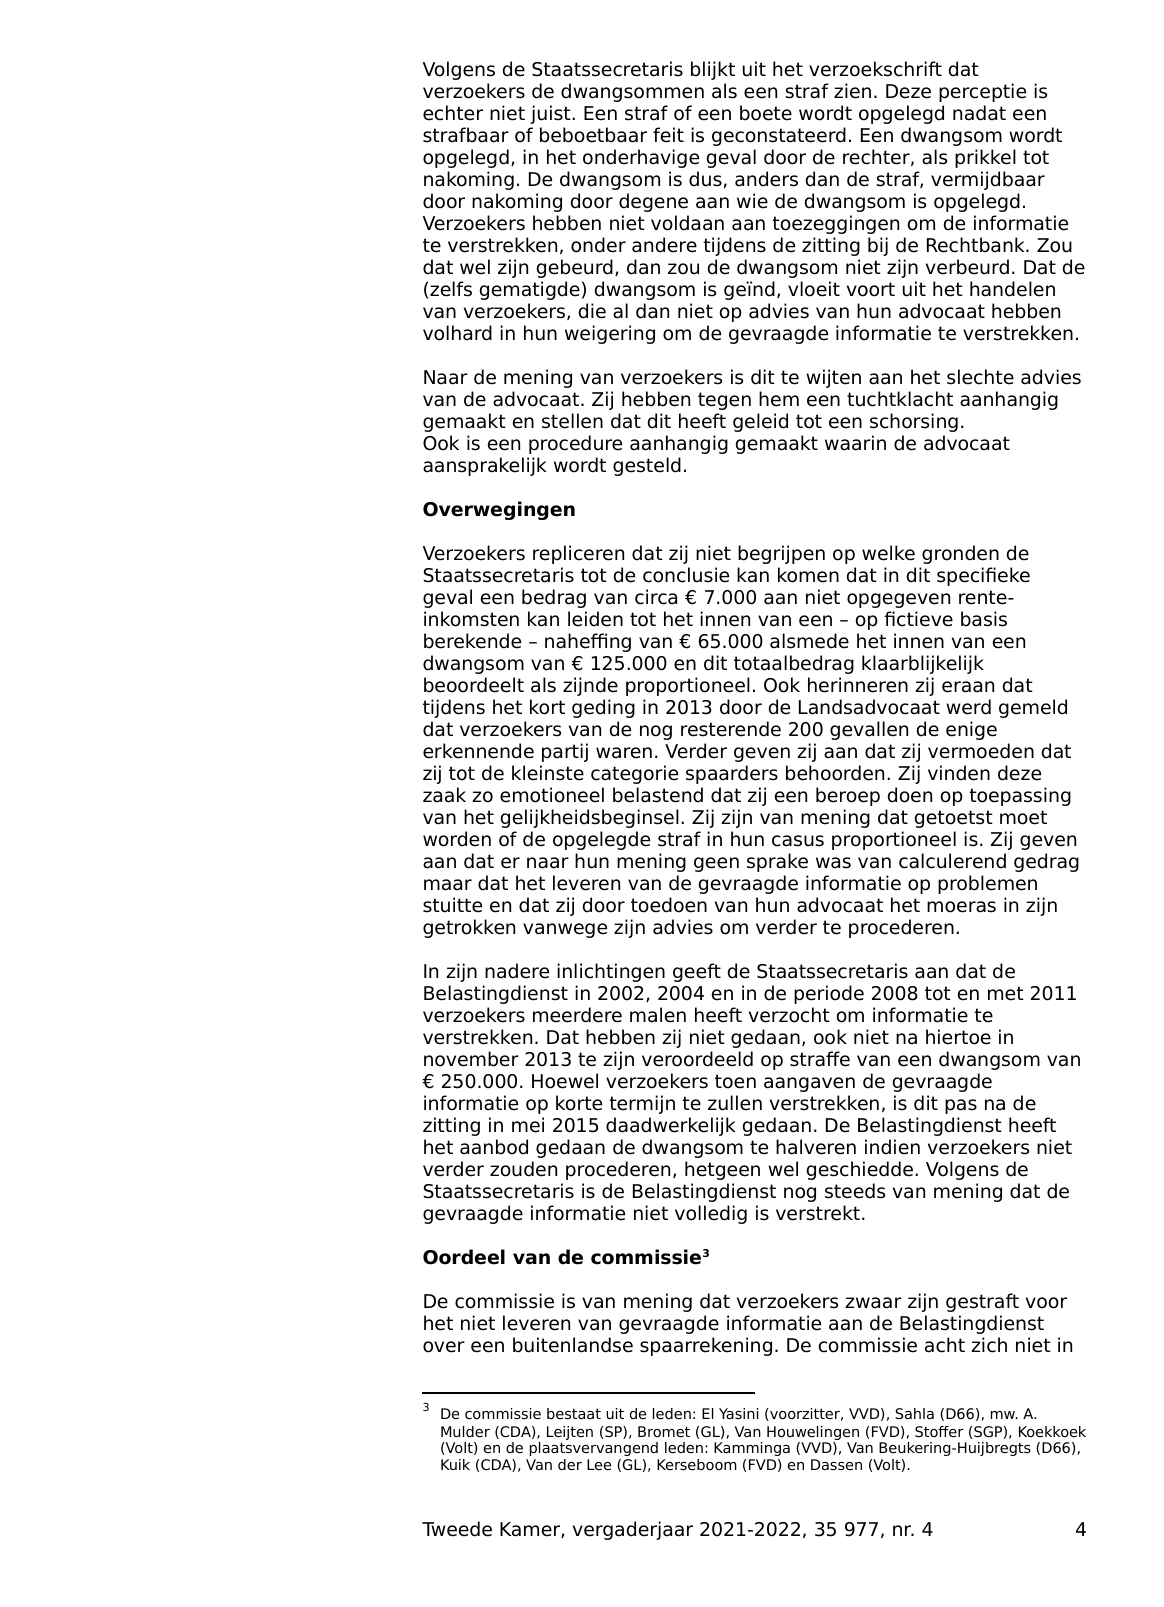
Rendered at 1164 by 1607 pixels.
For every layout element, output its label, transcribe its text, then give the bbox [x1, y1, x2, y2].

text In zijn nadere inlichtingen geeft de Staatssecretaris aan dat de Belastingdienst in 2002, 2004 en in de periode 2008 tot en met 2011 verzoekers meerdere malen heeft verzocht om informatie te verstrekken. Dat hebben zij niet gedaan, ook niet na hiertoe in november 2013 te zijn veroordeeld op straffe van een dwangsom van € 250.000. Hoewel verzoekers toen aangaven de gevraagde informatie op korte termijn te zullen verstrekken, is dit pas na de zitting in mei 2015 daadwerkelijk gedaan. De Belastingdienst heeft het aanbod gedaan de dwangsom te halveren indien verzoekers niet verder zouden procederen, hetgeen wel geschiedde. Volgens de Staatssecretaris is de Belastingdienst nog steeds van mening dat de gevraagde informatie niet volledig is verstrekt. [422, 961, 1087, 1225]
text Verzoekers repliceren dat zij niet begrijpen op welke gronden de Staatssecretaris tot de conclusie kan komen dat in dit specifieke geval een bedrag van circa € 7.000 aan niet opgegeven rente-inkomsten kan leiden tot het innen van een – op fictieve basis berekende – naheffing van € 65.000 alsmede het innen van een dwangsom van € 125.000 en dit totaalbedrag klaarblijkelijk beoordeelt als zijnde proportioneel. Ook herinneren zij eraan dat tijdens het kort geding in 2013 door de Landsadvocaat werd gemeld dat verzoekers van de nog resterende 200 gevallen de enige erkennende partij waren. Verder geven zij aan dat zij vermoeden dat zij tot de kleinste categorie spaarders behoorden. Zij vinden deze zaak zo emotioneel belastend dat zij een beroep doen op toepassing van het gelijkheidsbeginsel. Zij zijn van mening dat getoetst moet worden of de opgelegde straf in hun casus proportioneel is. Zij geven aan dat er naar hun mening geen sprake was van calculerend gedrag maar dat het leveren van de gevraagde informatie op problemen stuitte en dat zij door toedoen van hun advocaat het moeras in zijn getrokken vanwege zijn advies om verder te procederen. [422, 543, 1087, 939]
text Volgens de Staatssecretaris blijkt uit het verzoekschrift dat verzoekers de dwangsommen als een straf zien. Deze perceptie is echter niet juist. Een straf of een boete wordt opgelegd nadat een strafbaar of beboetbaar feit is geconstateerd. Een dwangsom wordt opgelegd, in het onderhavige geval door de rechter, als prikkel tot nakoming. De dwangsom is dus, anders dan de straf, vermijdbaar door nakoming door degene aan wie de dwangsom is opgelegd. Verzoekers hebben niet voldaan aan toezeggingen om de informatie te verstrekken, onder andere tijdens de zitting bij de Rechtbank. Zou dat wel zijn gebeurd, dan zou de dwangsom niet zijn verbeurd. Dat de (zelfs gematigde) dwangsom is geïnd, vloeit voort uit het handelen van verzoekers, die al dan niet op advies van hun advocaat hebben volhard in hun weigering om de gevraagde informatie te verstrekken. [422, 59, 1087, 345]
subtitle Oordeel van de commissie [422, 1247, 1087, 1269]
subtitle Overwegingen [422, 499, 1087, 521]
text Naar de mening van verzoekers is dit te wijten aan het slechte advies van de advocaat. Zij hebben tegen hem een tuchtklacht aanhangig gemaakt en stellen dat dit heeft geleid tot een schorsing. [422, 367, 1087, 433]
text De commissie is van mening dat verzoekers zwaar zijn gestraft voor het niet leveren van gevraagde informatie aan de Belastingdienst over een buitenlandse spaarrekening. De commissie acht zich niet in [422, 1291, 1087, 1357]
text Ook is een procedure aanhangig gemaakt waarin de advocaat aansprakelijk wordt gesteld. [422, 433, 1087, 477]
text De commissie bestaat uit de leden: El Yasini (voorzitter, VVD), Sahla (D66), mw. A. Mulder (CDA), Leijten (SP), Bromet (GL), Van Houwelingen (FVD), Stoffer (SGP), Koekkoek (Volt) en de plaatsvervangend leden: Kamminga (VVD), Van Beukering-Huijbregts (D66), Kuik (CDA), Van der Lee (GL), Kerseboom (FVD) en Dassen (Volt). [422, 1402, 1087, 1474]
